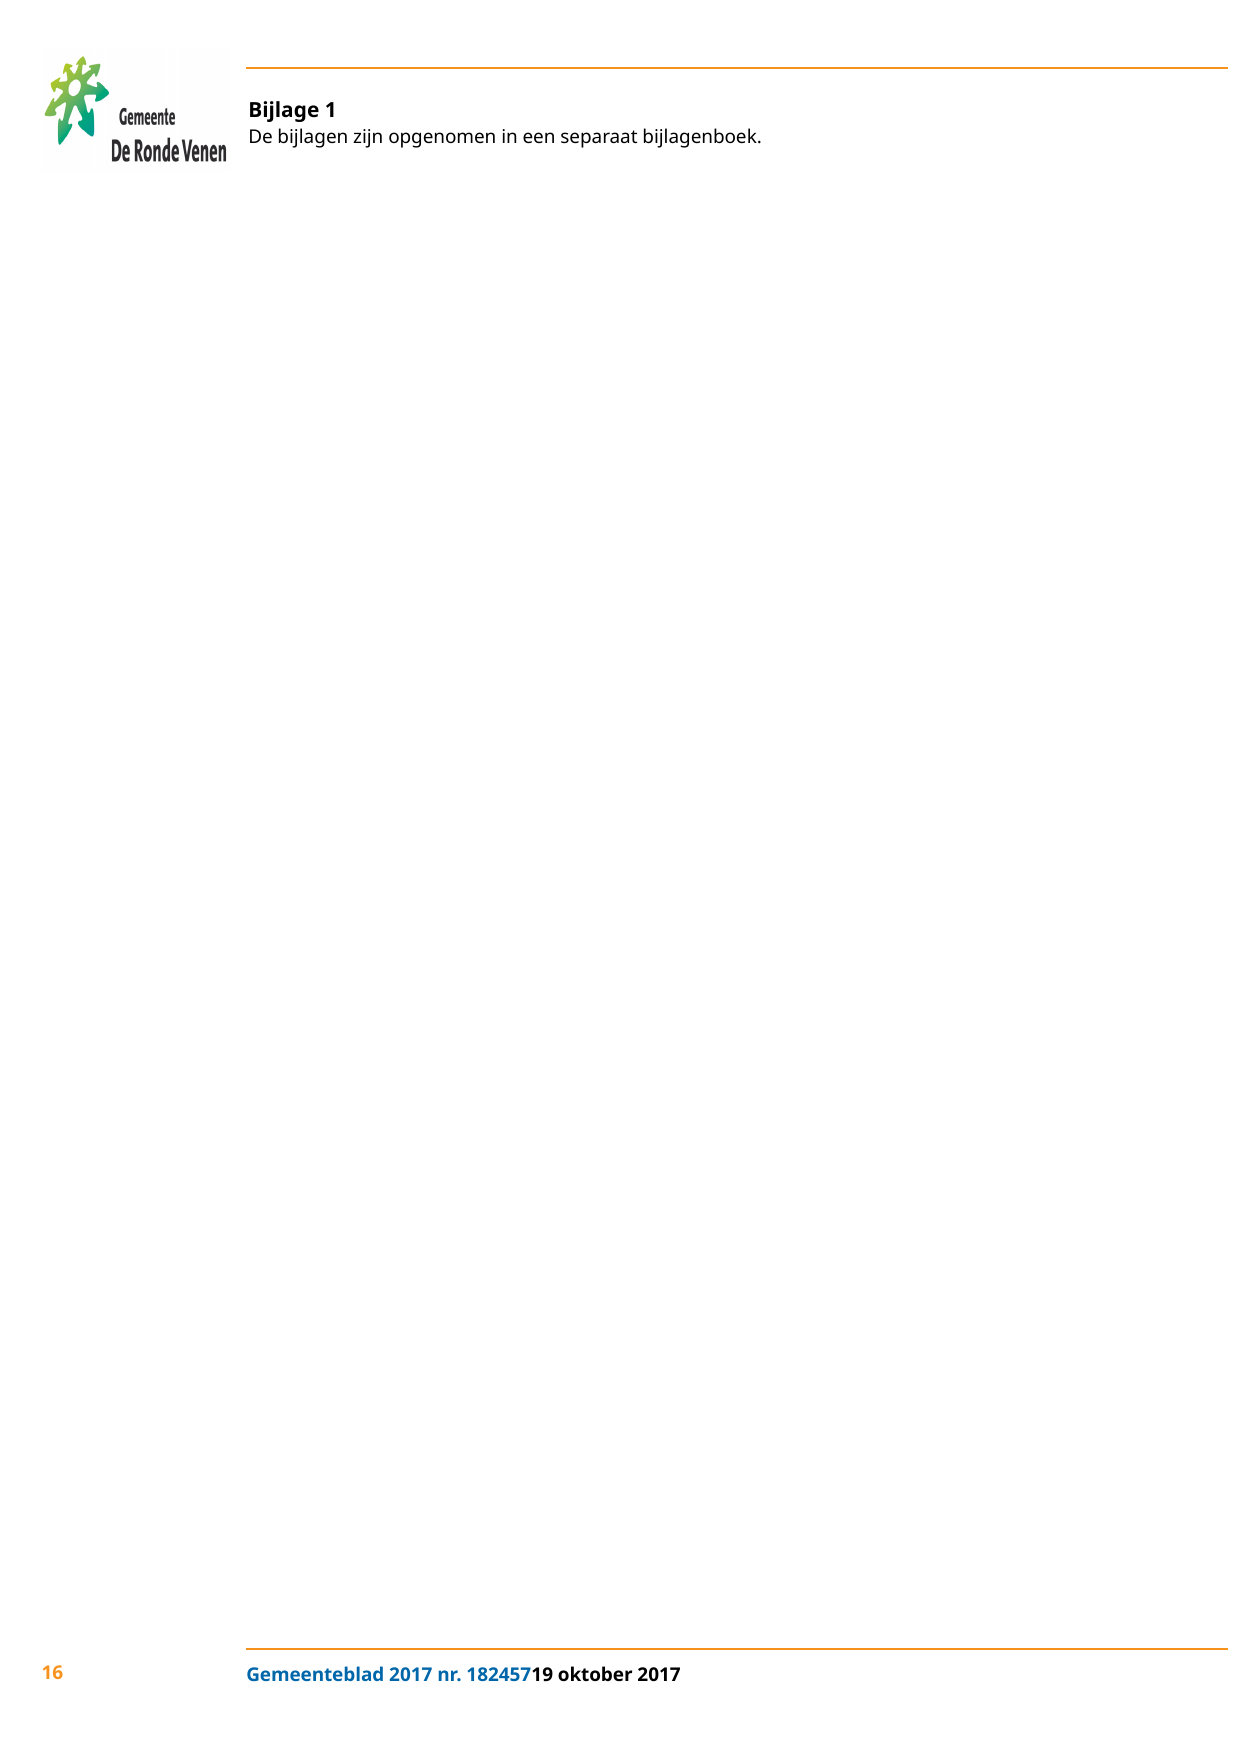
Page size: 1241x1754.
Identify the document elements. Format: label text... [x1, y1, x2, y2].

text De bijlagen zijn opgenomen in een separaat bijlagenboek. [248, 123, 1152, 149]
text Bijlage 1 [248, 95, 1152, 123]
picture [41, 47, 231, 172]
